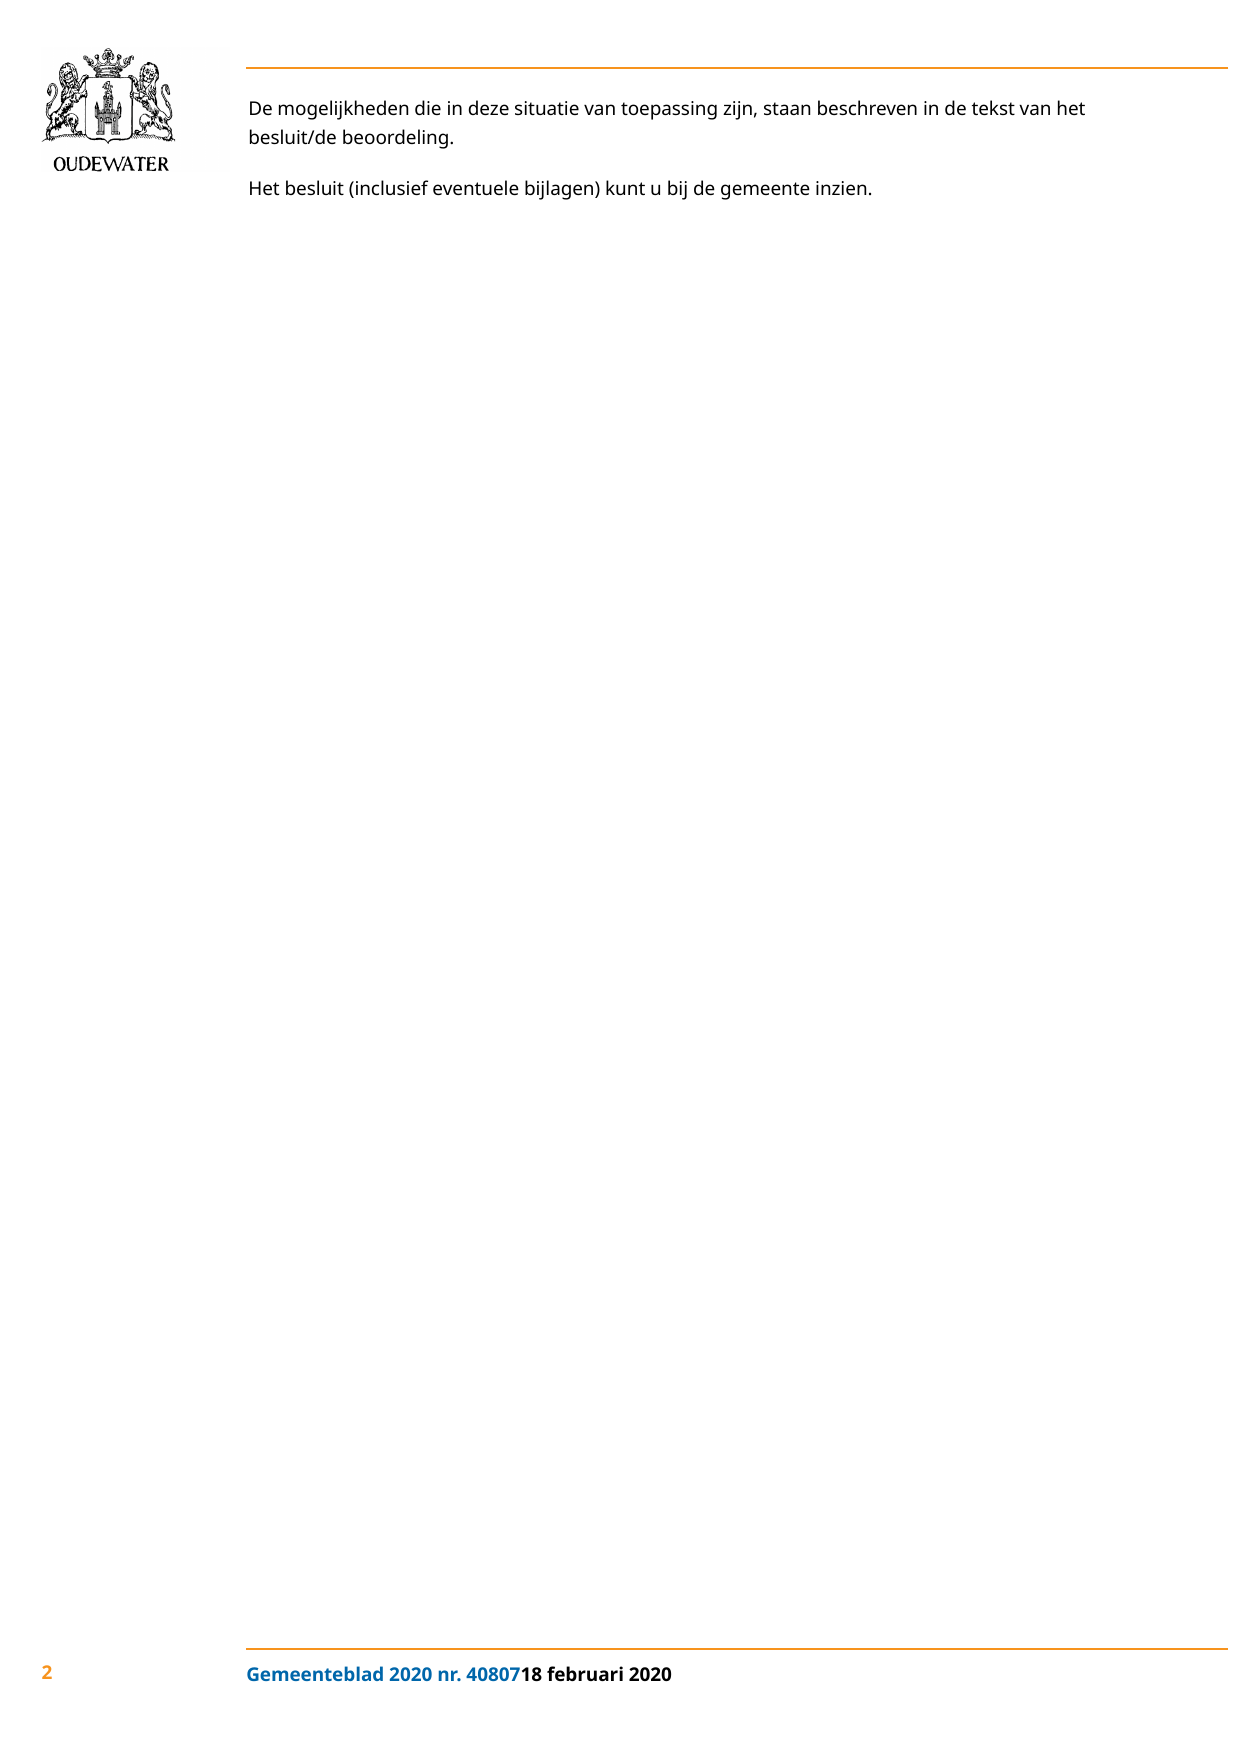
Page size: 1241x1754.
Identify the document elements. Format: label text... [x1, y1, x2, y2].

text Het besluit (inclusief eventuele bijlagen) kunt u bij de gemeente inzien. [248, 175, 1152, 201]
picture [41, 47, 231, 172]
text De mogelijkheden die in deze situatie van toepassing zijn, staan beschreven in de tekst van het besluit/de beoordeling. [248, 95, 1152, 150]
